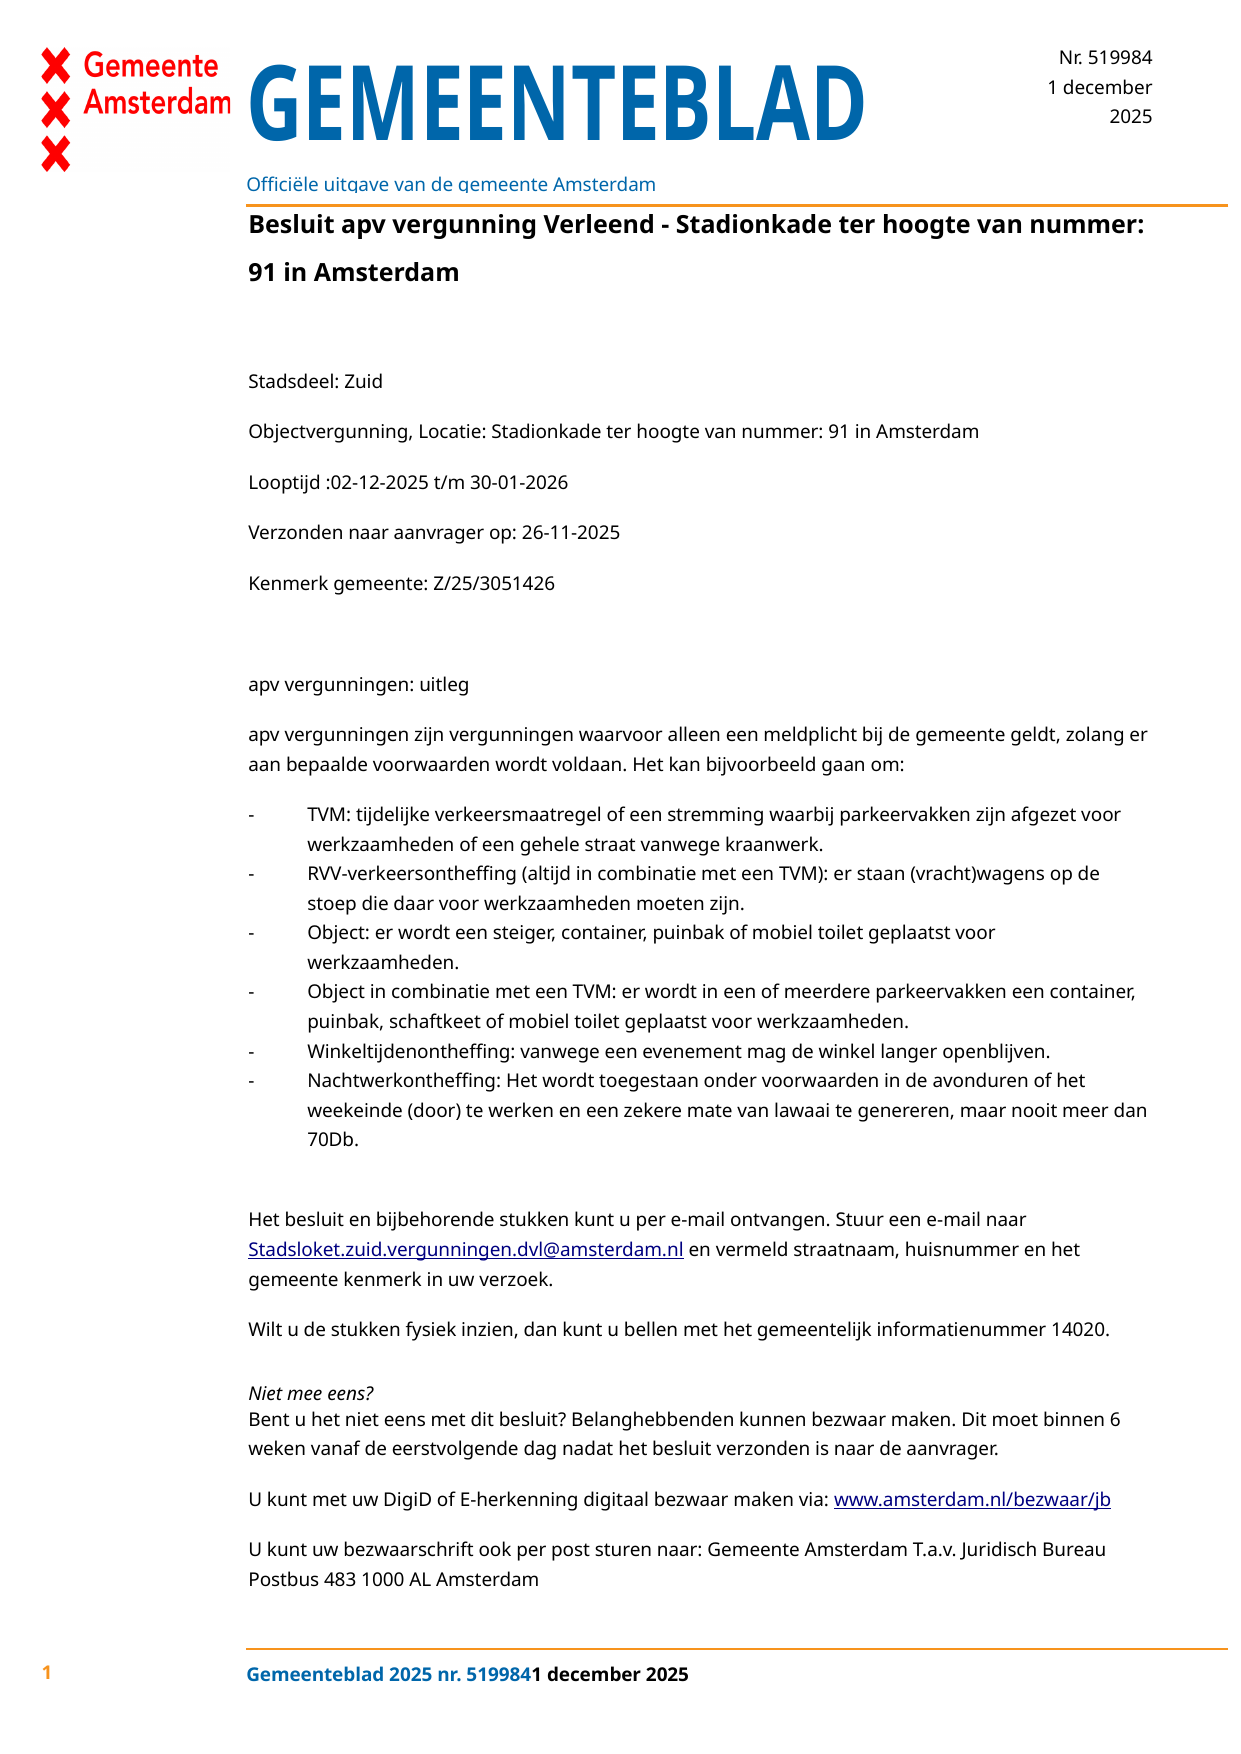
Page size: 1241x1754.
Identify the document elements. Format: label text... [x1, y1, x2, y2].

list Object in combinatie met een TVM: er wordt in een of meerdere parkeervakken een container, puinbak, schaftkeet of mobiel toilet geplaatst voor werkzaamheden. [248, 979, 1152, 1034]
picture [41, 47, 231, 172]
list Object: er wordt een steiger, container, puinbak of mobiel toilet geplaatst voor werkzaamheden. [248, 919, 1152, 975]
text Besluit apv vergunning Verleend - Stadionkade ter hoogte van nummer: 91 in Amsterdam [248, 207, 1152, 288]
text U kunt met uw DigiD of E-herkenning digitaal bezwaar maken via: www.amsterdam.nl/bezwaar/jb [248, 1486, 1152, 1512]
text Looptijd :02-12-2025 t/m 30-01-2026 [248, 469, 1152, 495]
text Wilt u de stukken fysiek inzien, dan kunt u bellen met het gemeentelijk informatienummer 14020. [248, 1316, 1152, 1342]
text apv vergunningen zijn vergunningen waarvoor alleen een meldplicht bij de gemeente geldt, zolang er aan bepaalde voorwaarden wordt voldaan. Het kan bijvoorbeeld gaan om: [248, 721, 1152, 777]
list TVM: tijdelijke verkeersmaatregel of een stremming waarbij parkeervakken zijn afgezet voor werkzaamheden of een gehele straat vanwege kraanwerk. [248, 801, 1152, 857]
list Nachtwerkontheffing: Het wordt toegestaan onder voorwaarden in de avonduren of het weekeinde (door) te werken en een zekere mate van lawaai te genereren, maar nooit meer dan 70Db. [248, 1067, 1152, 1152]
list RVV-verkeersontheffing (altijd in combinatie met een TVM): er staan (vracht)wagens op de stoep die daar voor werkzaamheden moeten zijn. [248, 860, 1152, 916]
text Objectvergunning, Locatie: Stadionkade ter hoogte van nummer: 91 in Amsterdam [248, 419, 1152, 444]
text apv vergunningen: uitleg [248, 671, 1152, 697]
text Het besluit en bijbehorende stukken kunt u per e-mail ontvangen. Stuur een e-mail naar Stadsloket.zuid.vergunningen.dvl@amsterdam.nl en vermeld straatnaam, huisnummer en het gemeente kenmerk in uw verzoek. [248, 1207, 1152, 1292]
text U kunt uw bezwaarschrift ook per post sturen naar: Gemeente Amsterdam T.a.v. Juridisch Bureau Postbus 483 1000 AL Amsterdam [248, 1536, 1152, 1592]
text Stadsdeel: Zuid [248, 368, 1152, 394]
text Kenmerk gemeente: Z/25/3051426 [248, 570, 1152, 596]
list Winkeltijdenontheffing: vanwege een evenement mag de winkel langer openblijven. [248, 1038, 1152, 1064]
text Bent u het niet eens met dit besluit? Belanghebbenden kunnen bezwaar maken. Dit moet binnen 6 weken vanaf de eerstvolgende dag nadat het besluit verzonden is naar de aanvrager. [248, 1406, 1152, 1461]
text Verzonden naar aanvrager op: 26-11-2025 [248, 519, 1152, 545]
text Niet mee eens? [248, 1380, 1152, 1406]
